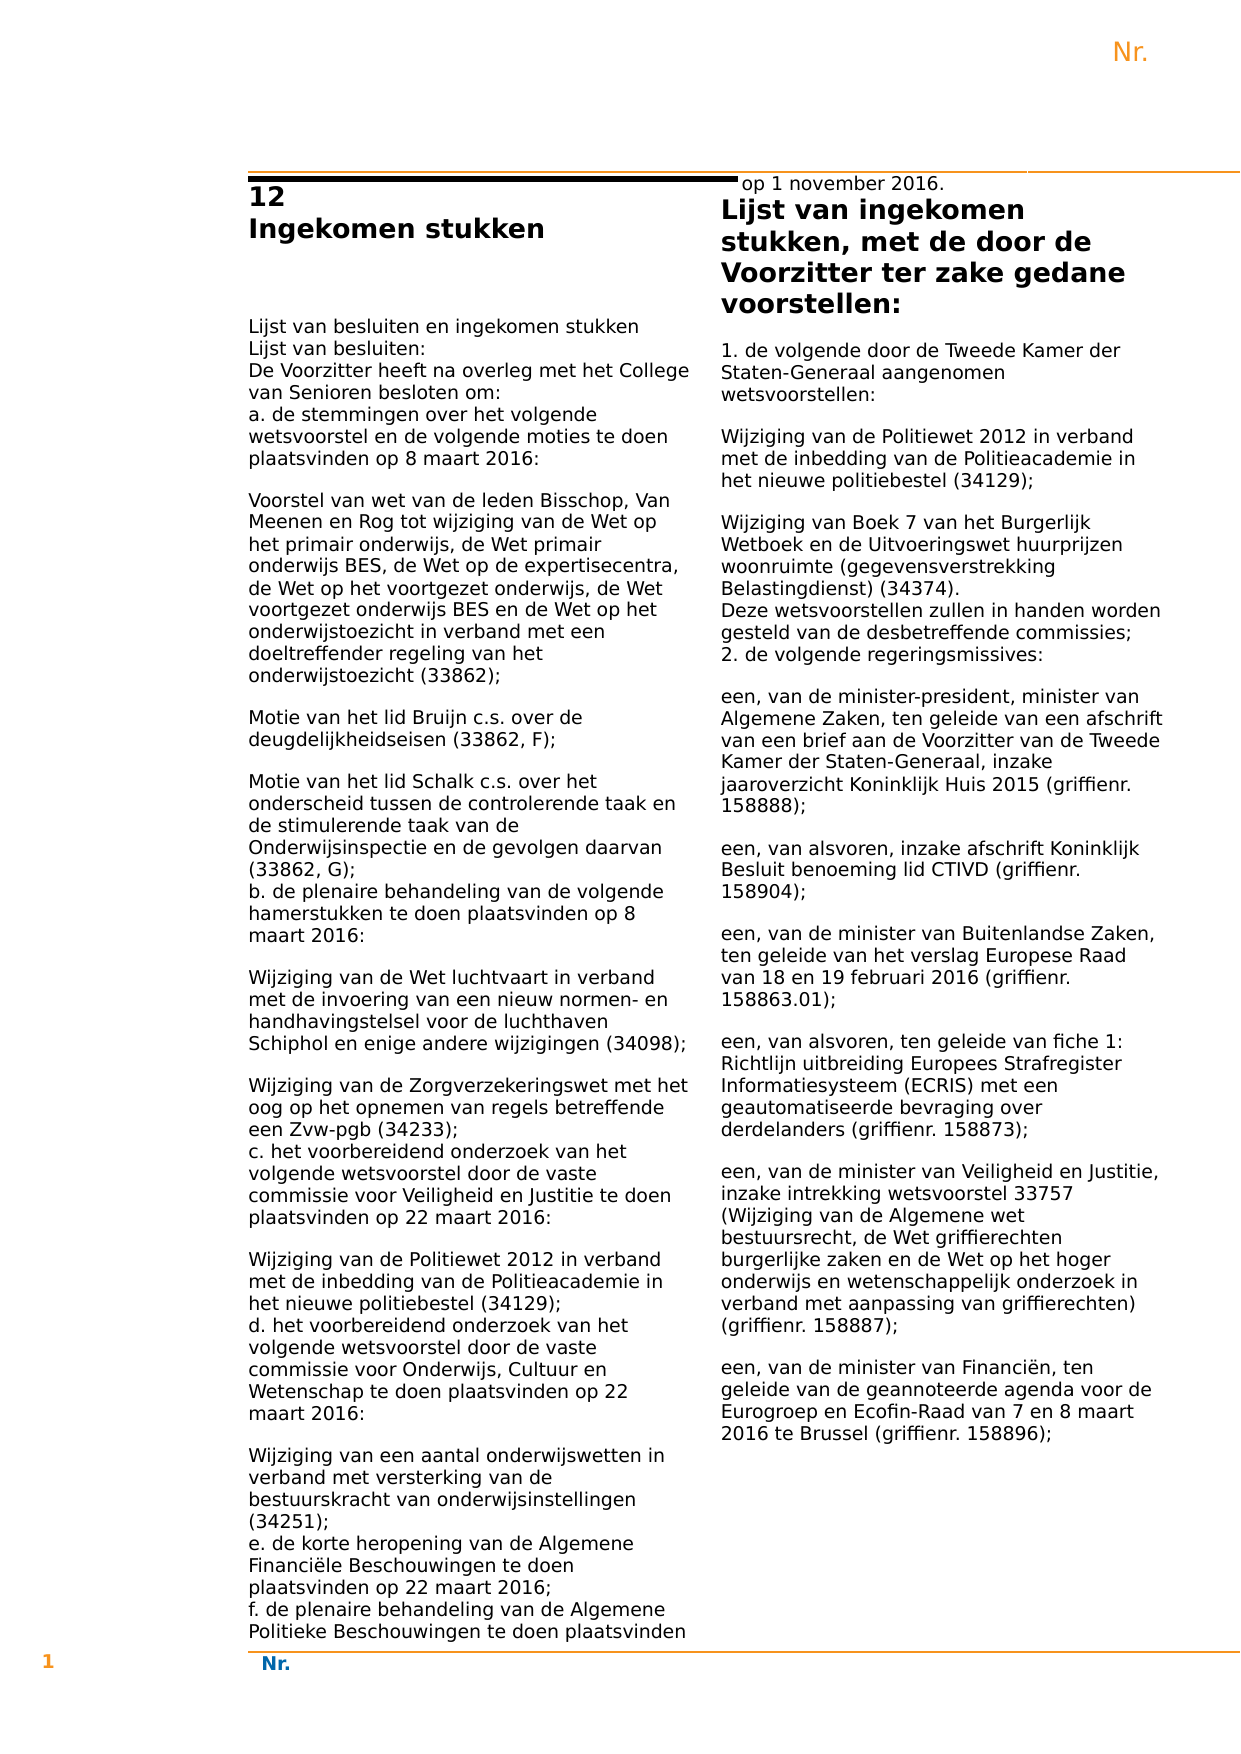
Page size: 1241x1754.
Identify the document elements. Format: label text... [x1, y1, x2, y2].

text d. het voorbereidend onderzoek van het volgende wetsvoorstel door de vaste commissie voor Onderwijs, Cultuur en Wetenschap te doen plaatsvinden op 22 maart 2016: [248, 1315, 691, 1425]
text op 1 november 2016. [721, 173, 1163, 195]
text 1. de volgende door de Tweede Kamer der Staten-Generaal aangenomen wetsvoorstellen: [721, 340, 1163, 406]
text Lijst van besluiten: [248, 338, 691, 359]
text Wijziging van de Zorgverzekeringswet met het oog op het opnemen van regels betreffende een Zvw-pgb (34233); [248, 1075, 691, 1141]
text een, van de minister van Financiën, ten geleide van de geannoteerde agenda voor de Eurogroep en Ecofin-Raad van 7 en 8 maart 2016 te Brussel (griffienr. 158896); [721, 1357, 1163, 1445]
text Wijziging van Boek 7 van het Burgerlijk Wetboek en de Uitvoeringswet huurprijzen woonruimte (gegevensverstrekking Belastingdienst) (34374). [721, 512, 1163, 599]
text f. de plenaire behandeling van de Algemene Politieke Beschouwingen te doen plaatsvinden [248, 1598, 691, 1642]
text een, van alsvoren, ten geleide van fiche 1: Richtlijn uitbreiding Europees Strafregister Informatiesysteem (ECRIS) met een geautomatiseerde bevraging over derdelanders (griffienr. 158873); [721, 1031, 1163, 1141]
text Motie van het lid Schalk c.s. over het onderscheid tussen de controlerende taak en de stimulerende taak van de Onderwijsinspectie en de gevolgen daarvan (33862, G); [248, 771, 691, 881]
text een, van alsvoren, inzake afschrift Koninklijk Besluit benoeming lid CTIVD (griffienr. 158904); [721, 837, 1163, 903]
text e. de korte heropening van de Algemene Financiële Beschouwingen te doen plaatsvinden op 22 maart 2016; [248, 1533, 691, 1598]
text c. het voorbereidend onderzoek van het volgende wetsvoorstel door de vaste commissie voor Veiligheid en Justitie te doen plaatsvinden op 22 maart 2016: [248, 1141, 691, 1229]
text Wijziging van de Politiewet 2012 in verband met de inbedding van de Politieacademie in het nieuwe politiebestel (34129); [721, 426, 1163, 492]
text Lijst van besluiten en ingekomen stukken [248, 316, 691, 338]
text b. de plenaire behandeling van de volgende hamerstukken te doen plaatsvinden op 8 maart 2016: [248, 881, 691, 947]
text een, van de minister-president, minister van Algemene Zaken, ten geleide van een afschrift van een brief aan de Voorzitter van de Tweede Kamer der Staten-Generaal, inzake jaaroverzicht Koninklijk Huis 2015 (griffienr. 158888); [721, 686, 1163, 817]
title Lijst van ingekomen stukken, met de door de Voorzitter ter zake gedane voorstellen: [721, 195, 1163, 320]
text a. de stemmingen over het volgende wetsvoorstel en de volgende moties te doen plaatsvinden op 8 maart 2016: [248, 403, 691, 469]
text Wijziging van de Wet luchtvaart in verband met de invoering van een nieuw normen- en handhavingstelsel voor de luchthaven Schiphol en enige andere wijzigingen (34098); [248, 967, 691, 1055]
title 12 Ingekomen stukken [248, 182, 691, 244]
text Voorstel van wet van de leden Bisschop, Van Meenen en Rog tot wijziging van de Wet op het primair onderwijs, de Wet primair onderwijs BES, de Wet op de expertisecentra, de Wet op het voortgezet onderwijs, de Wet voortgezet onderwijs BES en de Wet op het onderwijstoezicht in verband met een doeltreffender regeling van het onderwijstoezicht (33862); [248, 489, 691, 687]
text een, van de minister van Veiligheid en Justitie, inzake intrekking wetsvoorstel 33757 (Wijziging van de Algemene wet bestuursrecht, de Wet griffierechten burgerlijke zaken en de Wet op het hoger onderwijs en wetenschappelijk onderzoek in verband met aanpassing van griffierechten) (griffienr. 158887); [721, 1161, 1163, 1337]
text Wijziging van de Politiewet 2012 in verband met de inbedding van de Politieacademie in het nieuwe politiebestel (34129); [248, 1249, 691, 1315]
text een, van de minister van Buitenlandse Zaken, ten geleide van het verslag Europese Raad van 18 en 19 februari 2016 (griffienr. 158863.01); [721, 923, 1163, 1011]
text Motie van het lid Bruijn c.s. over de deugdelijkheidseisen (33862, F); [248, 707, 691, 751]
text De Voorzitter heeft na overleg met het College van Senioren besloten om: [248, 359, 691, 403]
text Deze wetsvoorstellen zullen in handen worden gesteld van de desbetreffende commissies; [721, 599, 1163, 643]
text 2. de volgende regeringsmissives: [721, 643, 1163, 666]
text Wijziging van een aantal onderwijswetten in verband met versterking van de bestuurskracht van onderwijsinstellingen (34251); [248, 1445, 691, 1533]
